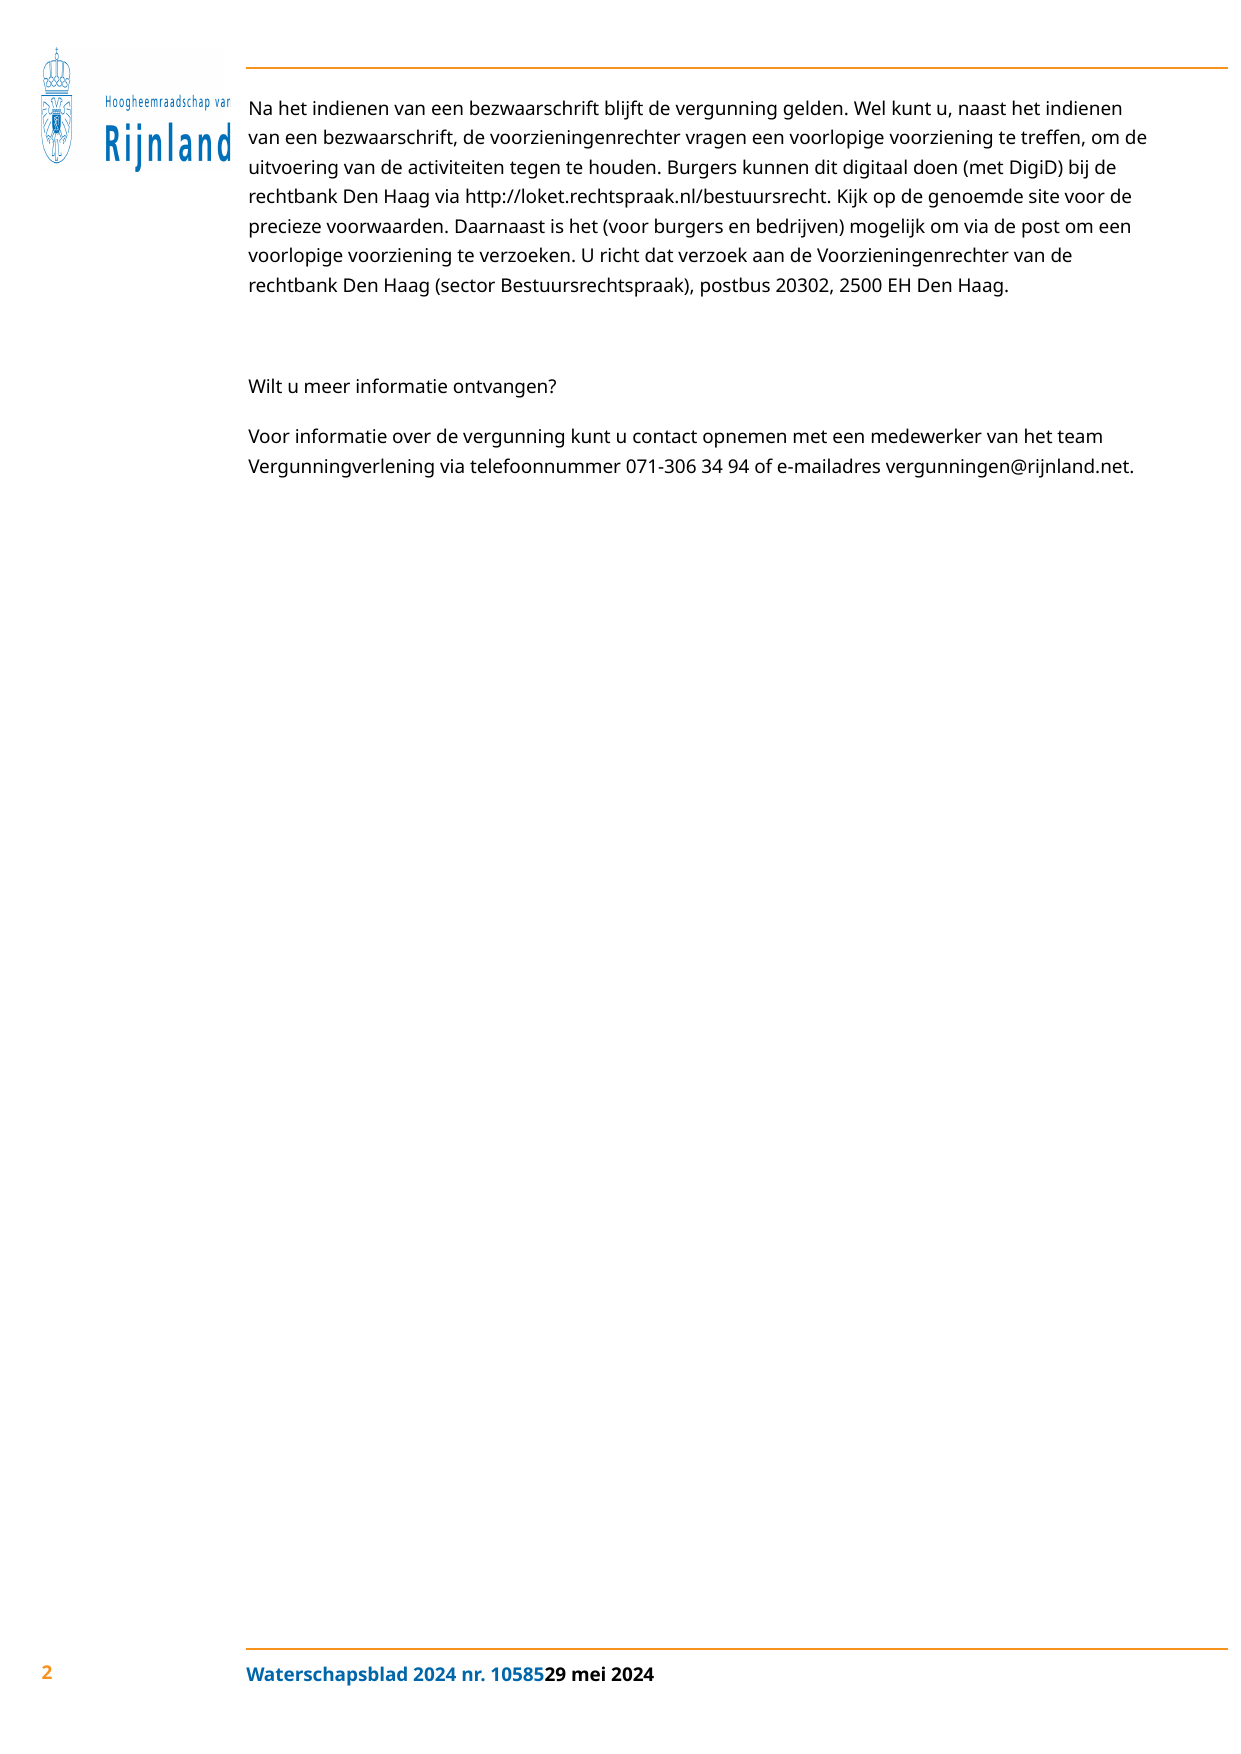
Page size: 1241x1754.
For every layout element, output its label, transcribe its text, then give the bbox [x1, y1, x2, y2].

text Voor informatie over de vergunning kunt u contact opnemen met een medewerker van het team Vergunningverlening via telefoonnummer 071-306 34 94 of e-mailadres vergunningen@rijnland.net. [248, 423, 1152, 479]
picture [41, 47, 231, 172]
text Wilt u meer informatie ontvangen? [248, 373, 1152, 399]
text Na het indienen van een bezwaarschrift blijft de vergunning gelden. Wel kunt u, naast het indienen van een bezwaarschrift, de voorzieningenrechter vragen een voorlopige voorziening te treffen, om de uitvoering van de activiteiten tegen te houden. Burgers kunnen dit digitaal doen (met DigiD) bij de rechtbank Den Haag via http://loket.rechtspraak.nl/bestuursrecht. Kijk op de genoemde site voor de precieze voorwaarden. Daarnaast is het (voor burgers en bedrijven) mogelijk om via de post om een voorlopige voorziening te verzoeken. U richt dat verzoek aan de Voorzieningenrechter van de rechtbank Den Haag (sector Bestuursrechtspraak), postbus 20302, 2500 EH Den Haag. [248, 95, 1152, 298]
